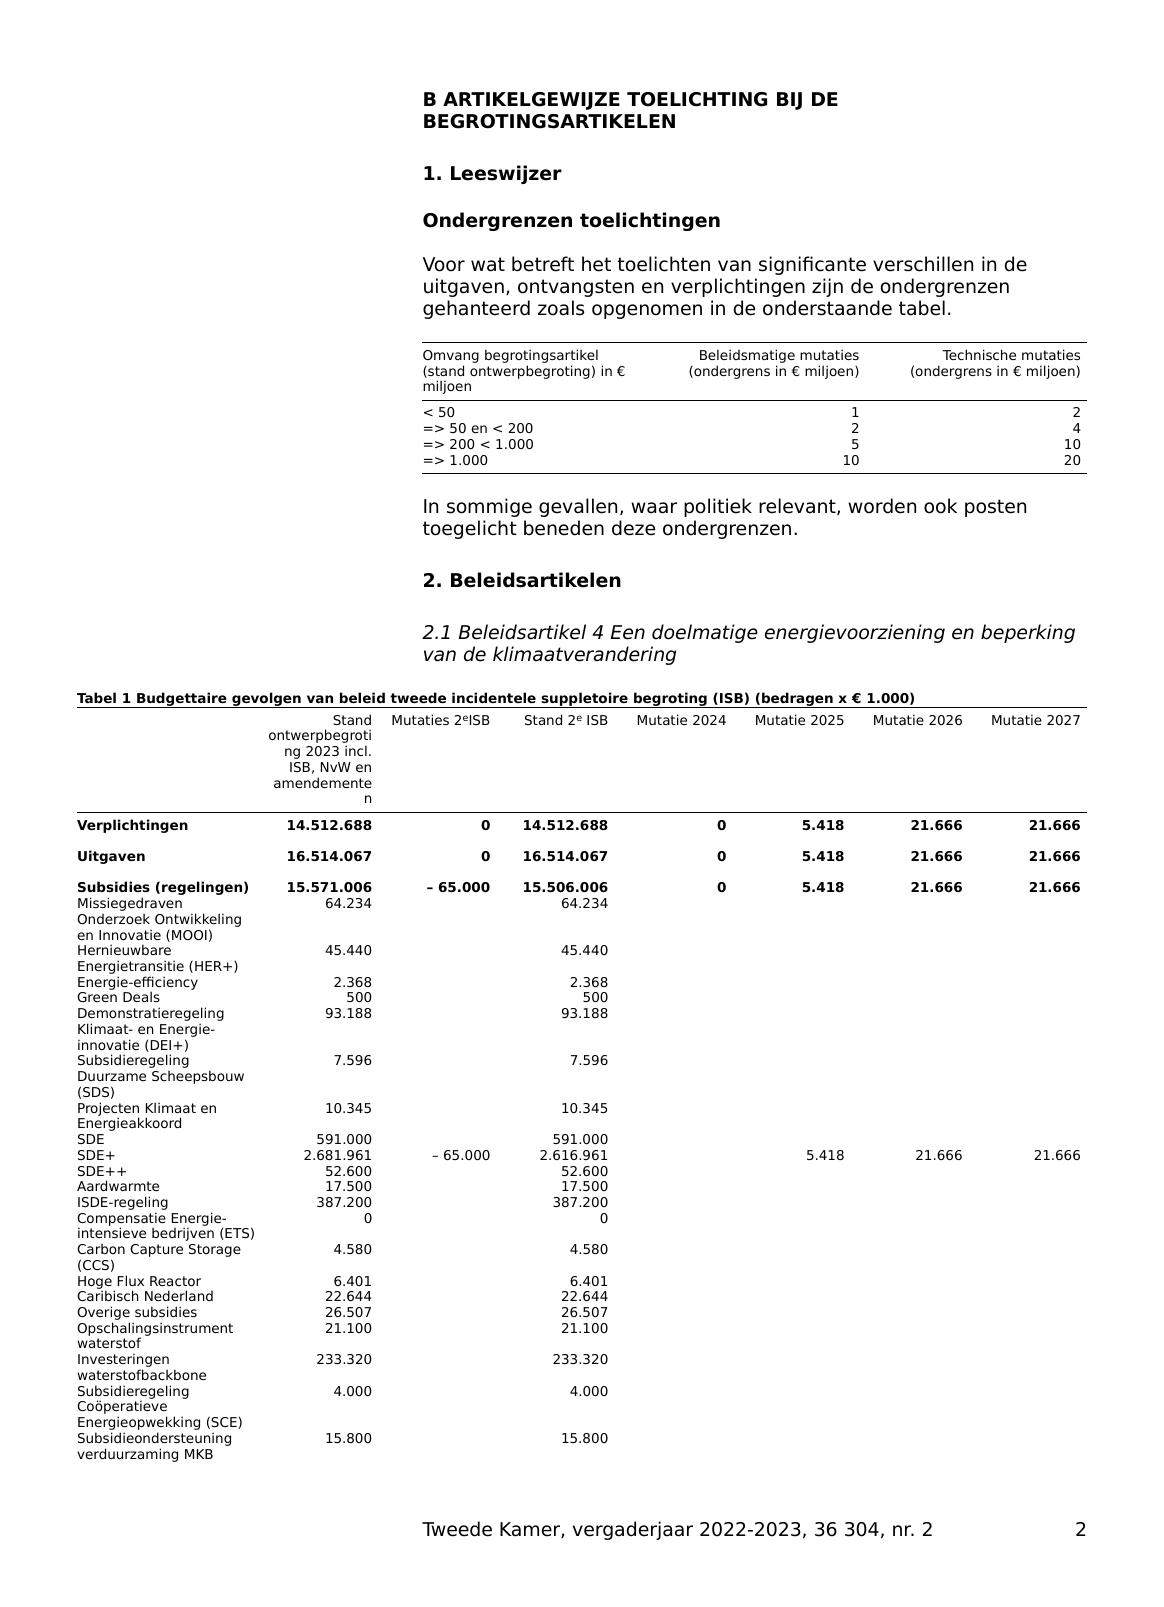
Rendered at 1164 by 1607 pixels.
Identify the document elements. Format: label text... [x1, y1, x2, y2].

table_cell 0 [378, 813, 496, 833]
table_cell [614, 943, 732, 974]
table_cell [732, 1006, 850, 1053]
table_cell 52.600 [496, 1163, 614, 1179]
table_cell 17.500 [496, 1179, 614, 1195]
table_cell [614, 833, 732, 849]
table_cell [614, 1352, 732, 1383]
table_cell [732, 975, 850, 990]
table_cell [850, 1431, 968, 1462]
table_cell < 50 [422, 401, 644, 421]
table_cell [969, 1195, 1087, 1211]
subtitle 2. Beleidsartikelen [422, 570, 1087, 592]
table_cell [378, 1242, 496, 1273]
table_cell [378, 1132, 496, 1148]
table_cell Mutatie 2027 [969, 708, 1087, 812]
table_cell [614, 1305, 732, 1321]
table_cell 2.616.961 [496, 1148, 614, 1163]
table_cell [732, 990, 850, 1006]
table_cell 7.596 [260, 1053, 378, 1100]
table_cell [969, 990, 1087, 1006]
table_cell 4.580 [260, 1242, 378, 1273]
table_cell [732, 896, 850, 943]
table_cell [969, 1431, 1087, 1462]
table_cell 45.440 [260, 943, 378, 974]
table_cell [496, 833, 614, 849]
table_cell Compensatie Energie-intensieve bedrijven (ETS) [77, 1211, 260, 1242]
table_cell [614, 990, 732, 1006]
table_cell [614, 1100, 732, 1132]
table_cell [260, 865, 378, 880]
table_cell [969, 1352, 1087, 1383]
table_cell [378, 896, 496, 943]
table_cell [850, 1321, 968, 1352]
table_cell Investeringen waterstofbackbone [77, 1352, 260, 1383]
table_cell 591.000 [496, 1132, 614, 1148]
table_cell [614, 1289, 732, 1305]
table_cell [969, 865, 1087, 880]
table_cell [850, 1163, 968, 1179]
table_cell 4.000 [496, 1384, 614, 1431]
table_cell [378, 1053, 496, 1100]
table_cell [850, 1242, 968, 1273]
table_cell [614, 1242, 732, 1273]
table_cell [614, 896, 732, 943]
table_cell Stand 2e ISB [496, 708, 614, 812]
table_cell [614, 1211, 732, 1242]
table_cell [732, 1179, 850, 1195]
table_cell SDE++ [77, 1163, 260, 1179]
table_cell [614, 865, 732, 880]
table_cell [850, 1305, 968, 1321]
table_cell 21.666 [850, 1148, 968, 1163]
table_cell 0 [378, 849, 496, 864]
table_cell [732, 1431, 850, 1462]
table_cell [378, 1431, 496, 1462]
table_cell [969, 975, 1087, 990]
table_cell => 200 < 1.000 [422, 437, 644, 452]
table_cell [850, 1289, 968, 1305]
table_cell SDE [77, 1132, 260, 1148]
table_cell 5 [644, 437, 865, 452]
table_cell Subsidieondersteuning verduurzaming MKB [77, 1431, 260, 1462]
table_cell 0 [496, 1211, 614, 1242]
table_cell 21.666 [969, 813, 1087, 833]
table_cell [77, 708, 260, 812]
table_cell 10 [644, 453, 865, 473]
table_cell [732, 943, 850, 974]
table_cell 5.418 [732, 849, 850, 864]
table_cell 4 [865, 421, 1087, 437]
table_header Omvang begrotingsartikel (stand ontwerpbegroting) in € miljoen [422, 343, 644, 399]
table_cell – 65.000 [378, 1148, 496, 1163]
subtitle Ondergrenzen toelichtingen [422, 210, 1087, 232]
table_cell 21.666 [850, 849, 968, 864]
table_cell 52.600 [260, 1163, 378, 1179]
table_cell [732, 1274, 850, 1289]
table_cell [969, 1274, 1087, 1289]
table_cell 233.320 [496, 1352, 614, 1383]
table_cell Projecten Klimaat en Energieakkoord [77, 1100, 260, 1132]
table_cell [850, 896, 968, 943]
table_cell [614, 1195, 732, 1211]
table_cell [378, 1274, 496, 1289]
table_cell [378, 1384, 496, 1431]
table_cell [732, 1195, 850, 1211]
table_cell [969, 1321, 1087, 1352]
table_cell [378, 1100, 496, 1132]
table_cell 21.666 [969, 880, 1087, 896]
table_cell [378, 1352, 496, 1383]
table_cell 15.506.006 [496, 880, 614, 896]
table_cell – 65.000 [378, 880, 496, 896]
table_cell [732, 1132, 850, 1148]
table_cell 233.320 [260, 1352, 378, 1383]
table_cell [614, 1431, 732, 1462]
table_cell [614, 1384, 732, 1431]
table_cell [969, 1242, 1087, 1273]
table_cell 17.500 [260, 1179, 378, 1195]
table_cell 21.666 [969, 849, 1087, 864]
table_cell 10.345 [260, 1100, 378, 1132]
table_cell [378, 1211, 496, 1242]
table_cell 2 [865, 401, 1087, 421]
table_cell [850, 1211, 968, 1242]
table_cell 4.000 [260, 1384, 378, 1431]
table_cell 500 [496, 990, 614, 1006]
table_cell 93.188 [496, 1006, 614, 1053]
table_cell 0 [614, 849, 732, 864]
table_cell [850, 1132, 968, 1148]
table_cell Verplichtingen [77, 813, 260, 833]
table_cell [850, 1274, 968, 1289]
table_cell Subsidieregeling Coöperatieve Energieopwekking (SCE) [77, 1384, 260, 1431]
table_cell 22.644 [260, 1289, 378, 1305]
table_cell Subsidieregeling Duurzame Scheepsbouw (SDS) [77, 1053, 260, 1100]
table_cell 26.507 [496, 1305, 614, 1321]
table_cell 5.418 [732, 1148, 850, 1163]
table_cell 45.440 [496, 943, 614, 974]
table_cell ISDE-regeling [77, 1195, 260, 1211]
table_cell [732, 833, 850, 849]
table_cell 21.666 [969, 1148, 1087, 1163]
table_cell [378, 1179, 496, 1195]
table_cell 4.580 [496, 1242, 614, 1273]
table_cell Overige subsidies [77, 1305, 260, 1321]
table_cell 2.368 [260, 975, 378, 990]
table_cell [850, 1195, 968, 1211]
table_cell [614, 1132, 732, 1148]
table_cell 16.514.067 [260, 849, 378, 864]
table_cell SDE+ [77, 1148, 260, 1163]
table_cell 21.100 [496, 1321, 614, 1352]
table_cell 20 [865, 453, 1087, 473]
table_cell [969, 1289, 1087, 1305]
table_cell [969, 896, 1087, 943]
table_cell [378, 1305, 496, 1321]
table_cell [614, 1179, 732, 1195]
table_cell Subsidies (regelingen) [77, 880, 260, 896]
table_cell [77, 833, 260, 849]
table_cell [732, 1211, 850, 1242]
table_cell Demonstratieregeling Klimaat- en Energie-innovatie (DEI+) [77, 1006, 260, 1053]
table_cell [378, 1006, 496, 1053]
table_cell 26.507 [260, 1305, 378, 1321]
table_cell [732, 1352, 850, 1383]
table_cell 2 [644, 421, 865, 437]
table_cell [732, 1384, 850, 1431]
table_cell [850, 1006, 968, 1053]
table_cell Opschalingsinstrument waterstof [77, 1321, 260, 1352]
table_cell [614, 1006, 732, 1053]
table_cell [378, 865, 496, 880]
table_cell Aardwarmte [77, 1179, 260, 1195]
table_cell [969, 1053, 1087, 1100]
table_cell 6.401 [260, 1274, 378, 1289]
table_cell Uitgaven [77, 849, 260, 864]
table_cell Mutatie 2024 [614, 708, 732, 812]
table_cell [378, 1321, 496, 1352]
table_cell [614, 1274, 732, 1289]
subtitle B ARTIKELGEWIJZE TOELICHTING BIJ DE BEGROTINGSARTIKELEN [422, 89, 1087, 133]
table_cell [732, 1305, 850, 1321]
table_cell 16.514.067 [496, 849, 614, 864]
table_cell 2.368 [496, 975, 614, 990]
table_cell [614, 1053, 732, 1100]
table_cell 387.200 [496, 1195, 614, 1211]
table_cell Hoge Flux Reactor [77, 1274, 260, 1289]
table_cell 15.800 [496, 1431, 614, 1462]
table_cell [732, 1242, 850, 1273]
table_cell 591.000 [260, 1132, 378, 1148]
table_cell Mutaties 2eISB [378, 708, 496, 812]
table_cell 6.401 [496, 1274, 614, 1289]
table_cell [378, 943, 496, 974]
table_cell Carbon Capture Storage (CCS) [77, 1242, 260, 1273]
table_header Tabel 1 Budgettaire gevolgen van beleid tweede incidentele suppletoire begroting (ISB) (bedragen x € 1.000) [77, 691, 1087, 707]
table_cell [850, 975, 968, 990]
table_cell [969, 1132, 1087, 1148]
table_cell [732, 1100, 850, 1132]
table_cell [378, 975, 496, 990]
table_cell [260, 833, 378, 849]
table_cell [496, 865, 614, 880]
table_cell [732, 1321, 850, 1352]
table_cell [732, 1289, 850, 1305]
table_cell [969, 1179, 1087, 1195]
table_cell [378, 1289, 496, 1305]
table_cell [77, 865, 260, 880]
table_cell [850, 833, 968, 849]
table_cell [850, 1100, 968, 1132]
table_cell 0 [614, 880, 732, 896]
table_cell [614, 975, 732, 990]
table_cell 0 [614, 813, 732, 833]
table_cell 1 [644, 401, 865, 421]
table_cell => 50 en < 200 [422, 421, 644, 437]
table_cell 10.345 [496, 1100, 614, 1132]
table_cell [969, 1384, 1087, 1431]
table_cell [614, 1321, 732, 1352]
table_cell Hernieuwbare Energietransitie (HER+) [77, 943, 260, 974]
table_cell 15.800 [260, 1431, 378, 1462]
table_cell [969, 943, 1087, 974]
table_cell [850, 990, 968, 1006]
table_cell 21.666 [850, 880, 968, 896]
table_cell [614, 1148, 732, 1163]
table_cell Energie-efficiency [77, 975, 260, 990]
table_cell 64.234 [260, 896, 378, 943]
table_cell 14.512.688 [496, 813, 614, 833]
table_cell 64.234 [496, 896, 614, 943]
table_cell Caribisch Nederland [77, 1289, 260, 1305]
table_cell 2.681.961 [260, 1148, 378, 1163]
table_cell [614, 1163, 732, 1179]
subtitle 1. Leeswijzer [422, 163, 1087, 185]
table_cell 22.644 [496, 1289, 614, 1305]
table_cell Mutatie 2026 [850, 708, 968, 812]
table_cell [732, 1053, 850, 1100]
table_cell 387.200 [260, 1195, 378, 1211]
table_cell Green Deals [77, 990, 260, 1006]
table_cell 15.571.006 [260, 880, 378, 896]
text In sommige gevallen, waar politiek relevant, worden ook posten toegelicht beneden deze ondergrenzen. [422, 496, 1087, 540]
table_cell [732, 865, 850, 880]
subtitle 2.1 Beleidsartikel 4 Een doelmatige energievoorziening en beperking van de klimaatverandering [422, 622, 1087, 666]
table_cell Missiegedraven Onderzoek Ontwikkeling en Innovatie (MOOI) [77, 896, 260, 943]
table_cell [378, 1195, 496, 1211]
table_cell => 1.000 [422, 453, 644, 473]
table_cell 21.666 [850, 813, 968, 833]
table_cell 21.100 [260, 1321, 378, 1352]
table_cell [850, 1384, 968, 1431]
table_cell [969, 1163, 1087, 1179]
table_cell [850, 943, 968, 974]
table_cell 7.596 [496, 1053, 614, 1100]
table_cell 500 [260, 990, 378, 1006]
table_header Technische mutaties (ondergrens in € miljoen) [865, 343, 1087, 399]
table_cell Stand ontwerpbegroting 2023 incl. ISB, NvW en amendementen [260, 708, 378, 812]
table_cell 14.512.688 [260, 813, 378, 833]
table_cell [850, 1179, 968, 1195]
table_cell [850, 1352, 968, 1383]
table_cell [850, 1053, 968, 1100]
text Voor wat betreft het toelichten van significante verschillen in de uitgaven, ontvangsten en verplichtingen zijn de ondergrenzen gehanteerd zoals opgenomen in de onderstaande tabel. [422, 254, 1087, 320]
table_cell [969, 1211, 1087, 1242]
table_cell [969, 1100, 1087, 1132]
table_cell [850, 865, 968, 880]
table_cell [732, 1163, 850, 1179]
table_cell 5.418 [732, 813, 850, 833]
table_cell 93.188 [260, 1006, 378, 1053]
table_cell [969, 1305, 1087, 1321]
table_cell 0 [260, 1211, 378, 1242]
table_cell 10 [865, 437, 1087, 452]
table_header Beleidsmatige mutaties (ondergrens in € miljoen) [644, 343, 865, 399]
table_cell Mutatie 2025 [732, 708, 850, 812]
table_cell [969, 833, 1087, 849]
table_cell [378, 1163, 496, 1179]
table_cell [378, 990, 496, 1006]
table_cell [969, 1006, 1087, 1053]
table_cell [378, 833, 496, 849]
table_cell 5.418 [732, 880, 850, 896]
